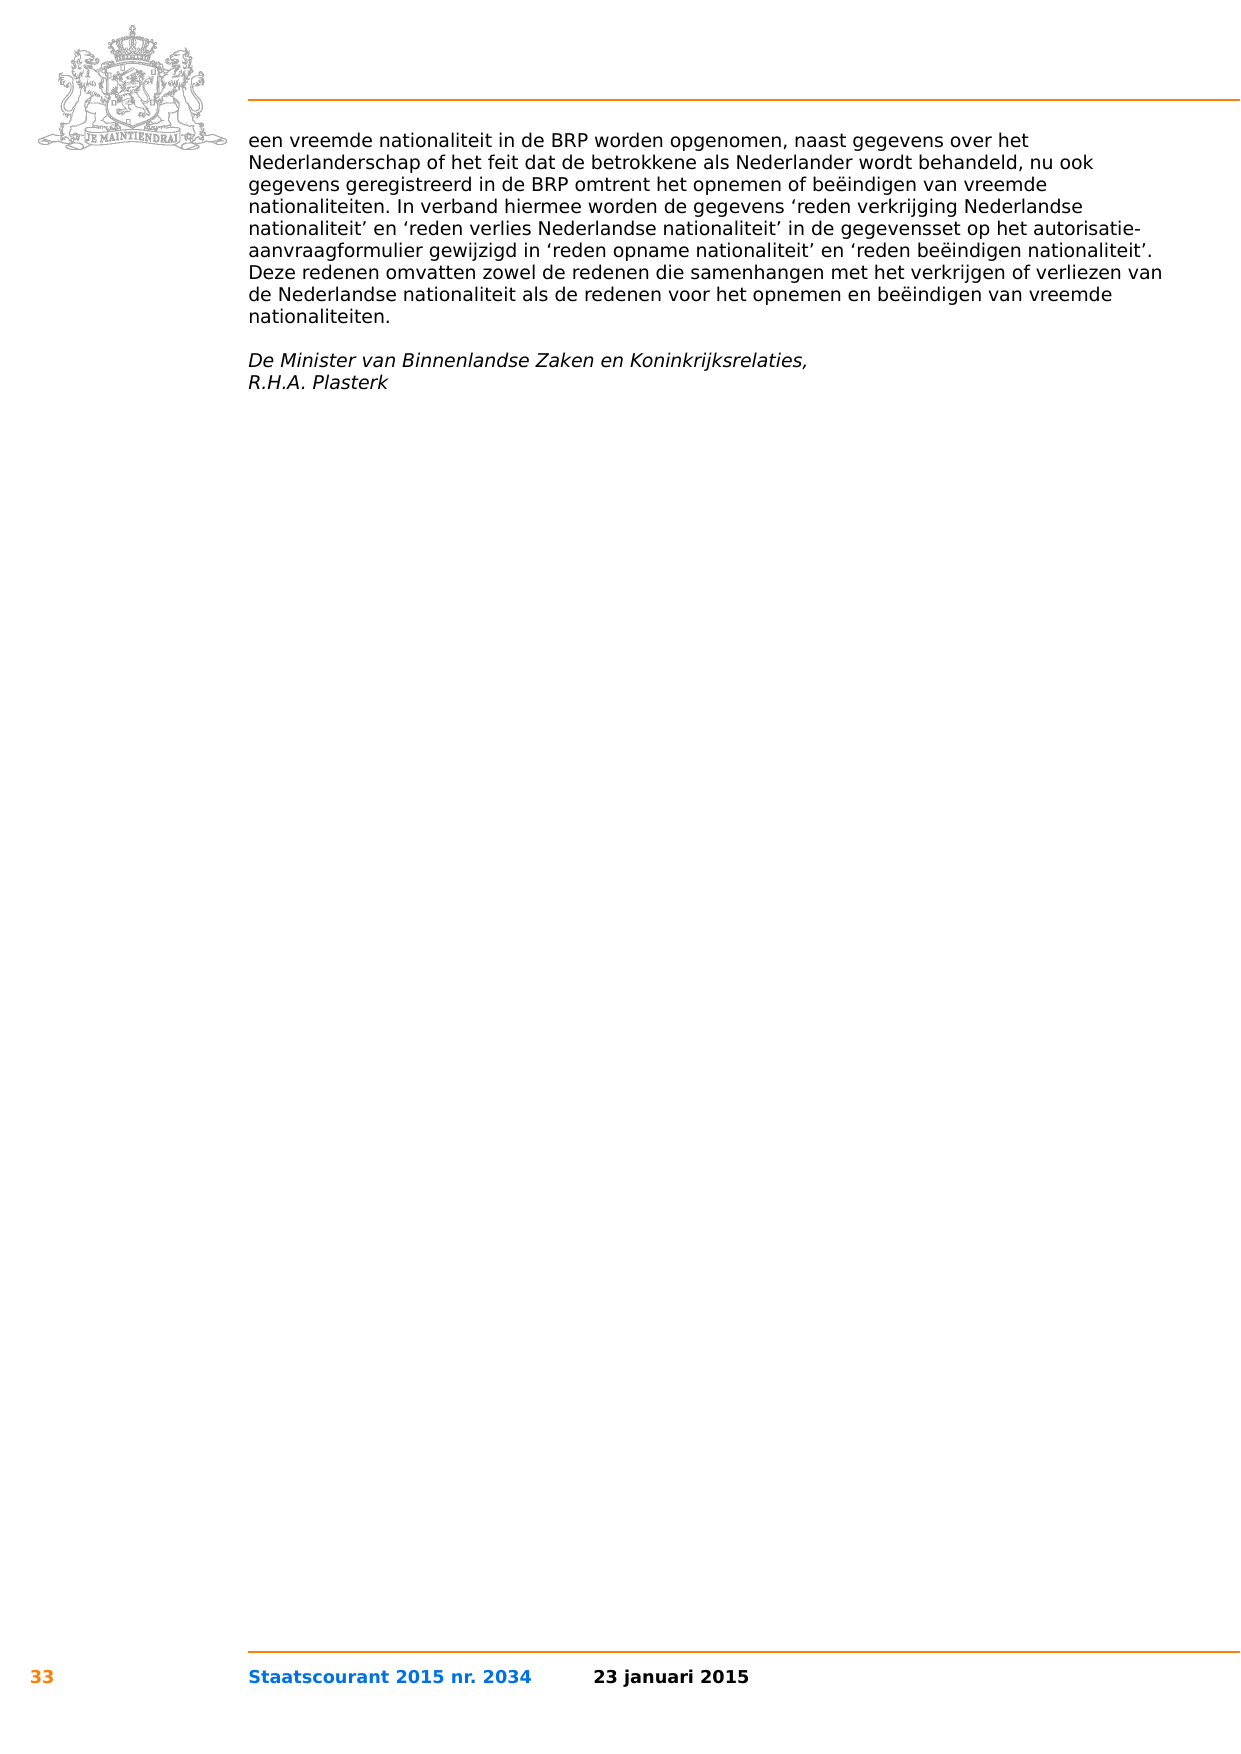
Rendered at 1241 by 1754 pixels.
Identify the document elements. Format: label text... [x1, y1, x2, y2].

text een vreemde nationaliteit in de BRP worden opgenomen, naast gegevens over het Nederlanderschap of het feit dat de betrokkene als Nederlander wordt behandeld, nu ook gegevens geregistreerd in de BRP omtrent het opnemen of beëindigen van vreemde nationaliteiten. In verband hiermee worden de gegevens ‘reden verkrijging Nederlandse nationaliteit’ en ‘reden verlies Nederlandse nationaliteit’ in de gegevensset op het autorisatie-aanvraagformulier gewijzigd in ‘reden opname nationaliteit’ en ‘reden beëindigen nationaliteit’. Deze redenen omvatten zowel de redenen die samenhangen met het verkrijgen of verliezen van de Nederlandse nationaliteit als de redenen voor het opnemen en beëindigen van vreemde nationaliteiten. [248, 130, 1163, 328]
text De Minister van Binnenlandse Zaken en Koninkrijksrelaties, R.H.A. Plasterk [248, 349, 1163, 393]
picture [38, 25, 227, 150]
